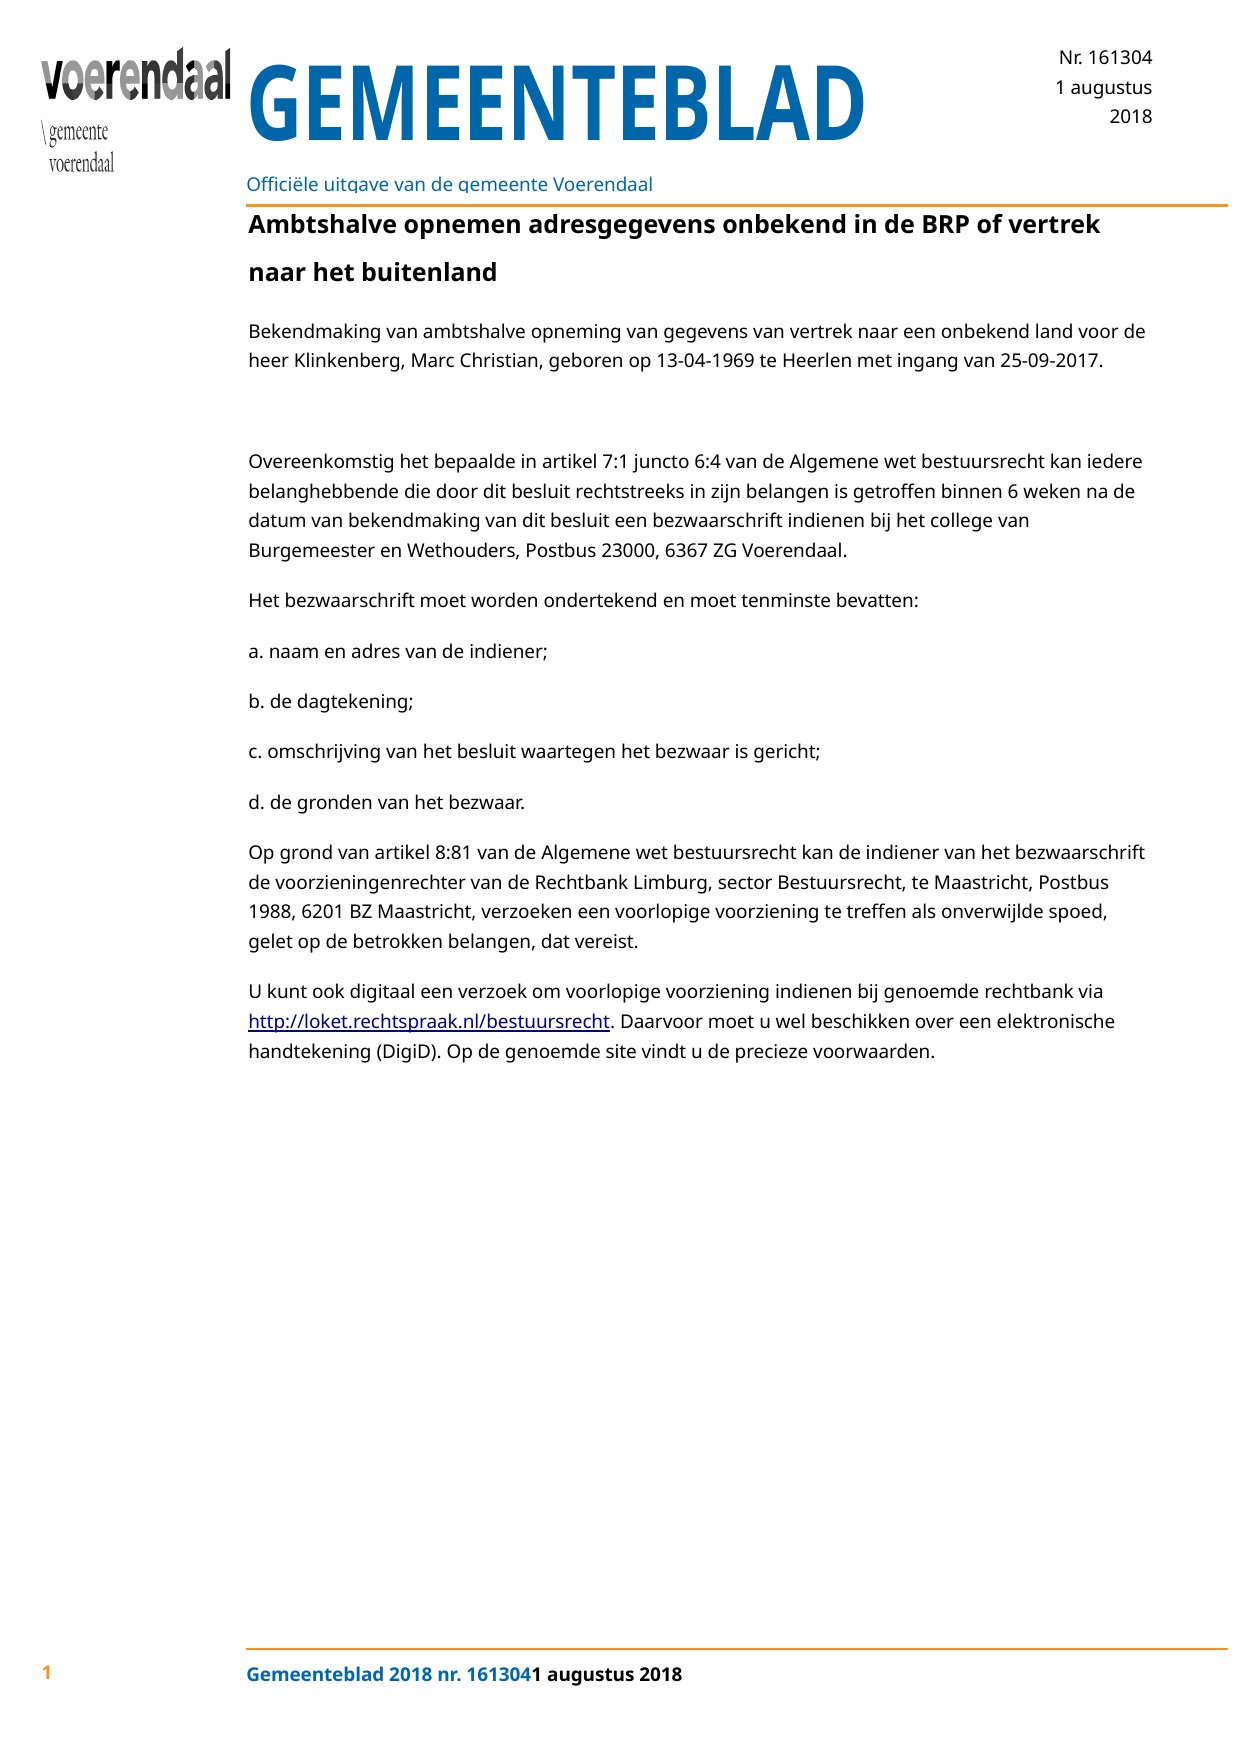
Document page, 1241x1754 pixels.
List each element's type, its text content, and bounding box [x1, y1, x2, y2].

text Op grond van artikel 8:81 van de Algemene wet bestuursrecht kan de indiener van het bezwaarschrift de voorzieningenrechter van de Rechtbank Limburg, sector Bestuursrecht, te Maastricht, Postbus 1988, 6201 BZ Maastricht, verzoeken een voorlopige voorziening te treffen als onverwijlde spoed, gelet op de betrokken belangen, dat vereist. [248, 839, 1152, 954]
picture [41, 47, 231, 172]
text d. de gronden van het bezwaar. [248, 789, 1152, 815]
text U kunt ook digitaal een verzoek om voorlopige voorziening indienen bij genoemde rechtbank via http://loket.rechtspraak.nl/bestuursrecht. Daarvoor moet u wel beschikken over een elektronische handtekening (DigiD). Op de genoemde site vindt u de precieze voorwaarden. [248, 979, 1152, 1064]
text b. de dagtekening; [248, 688, 1152, 714]
text a. naam en adres van de indiener; [248, 638, 1152, 664]
text Bekendmaking van ambtshalve opneming van gegevens van vertrek naar een onbekend land voor de heer Klinkenberg, Marc Christian, geboren op 13-04-1969 te Heerlen met ingang van 25-09-2017. [248, 318, 1152, 373]
text c. omschrijving van het besluit waartegen het bezwaar is gericht; [248, 739, 1152, 764]
text Ambtshalve opnemen adresgegevens onbekend in de BRP of vertrek naar het buitenland [248, 207, 1152, 288]
text Overeenkomstig het bepaalde in artikel 7:1 juncto 6:4 van de Algemene wet bestuursrecht kan iedere belanghebbende die door dit besluit rechtstreeks in zijn belangen is getroffen binnen 6 weken na de datum van bekendmaking van dit besluit een bezwaarschrift indienen bij het college van Burgemeester en Wethouders, Postbus 23000, 6367 ZG Voerendaal. [248, 448, 1152, 563]
text Het bezwaarschrift moet worden ondertekend en moet tenminste bevatten: [248, 587, 1152, 613]
